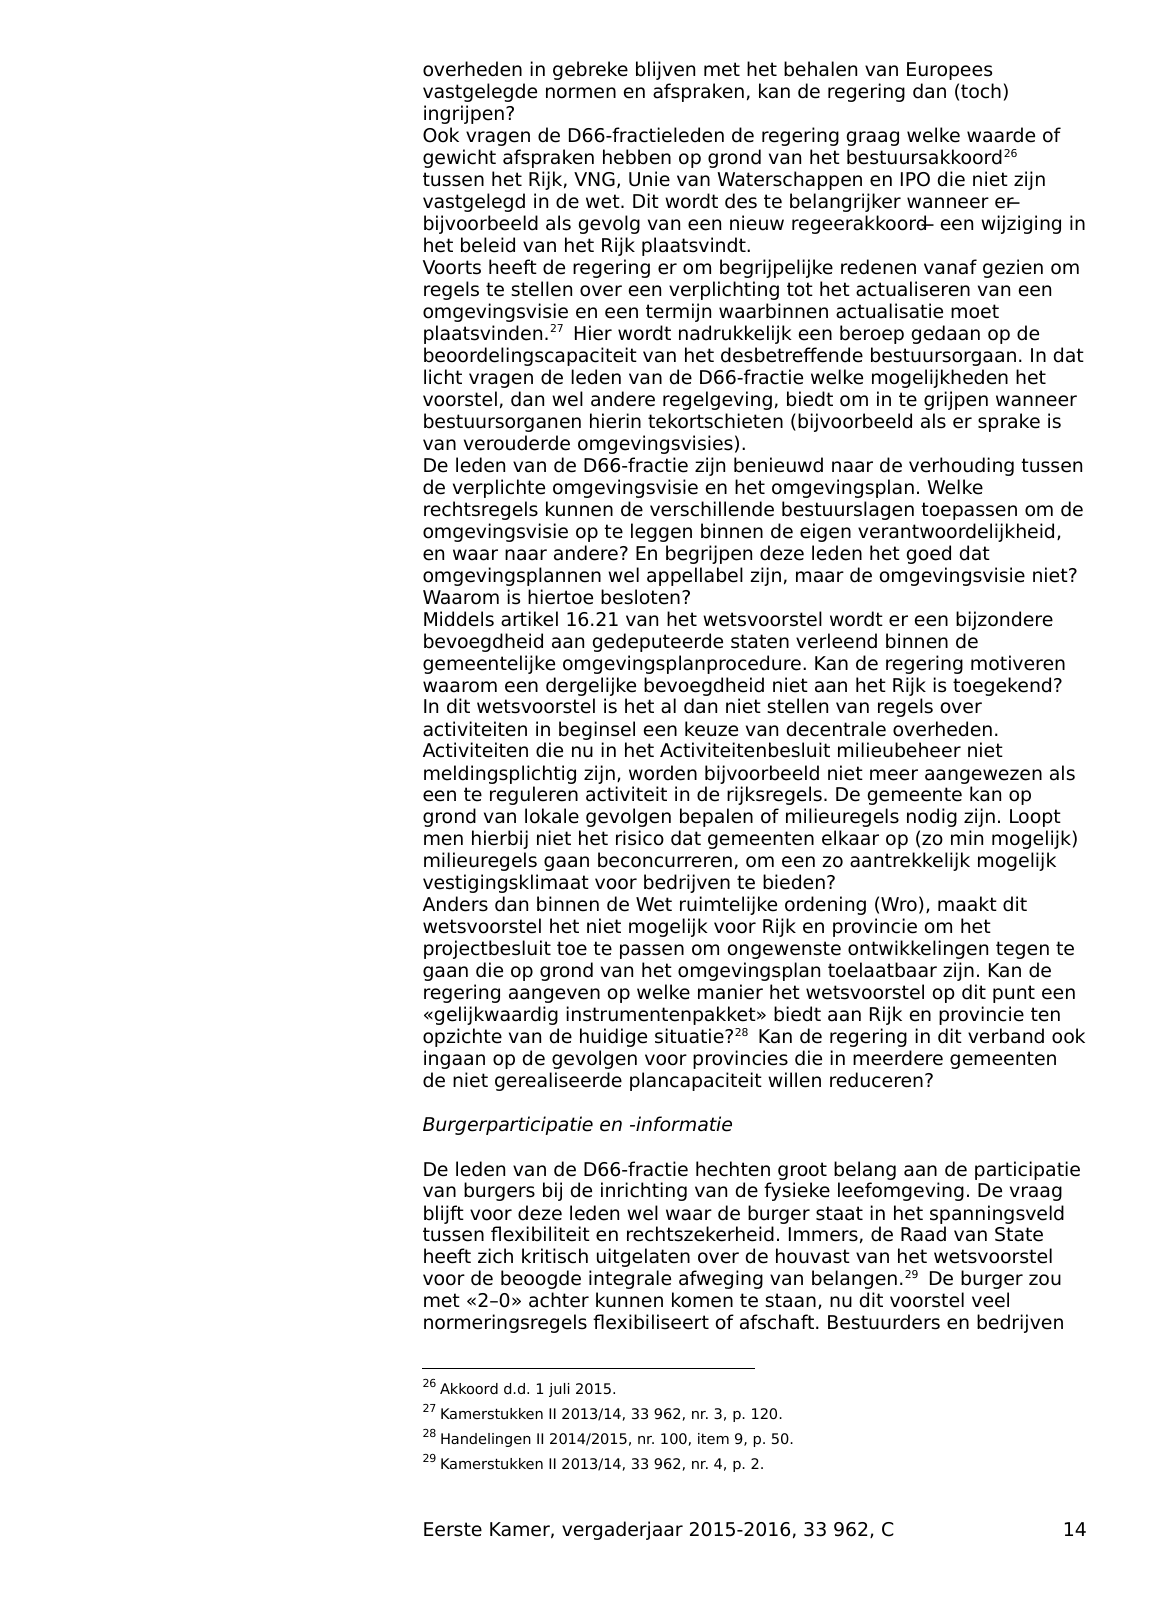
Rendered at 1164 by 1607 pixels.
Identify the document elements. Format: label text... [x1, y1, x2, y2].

text In dit wetsvoorstel is het al dan niet stellen van regels over activiteiten in beginsel een keuze van decentrale overheden. Activiteiten die nu in het Activiteitenbesluit milieubeheer niet meldingsplichtig zijn, worden bijvoorbeeld niet meer aangewezen als een te reguleren activiteit in de rijksregels. De gemeente kan op grond van lokale gevolgen bepalen of milieuregels nodig zijn. Loopt men hierbij niet het risico dat gemeenten elkaar op (zo min mogelijk) milieuregels gaan beconcurreren, om een zo aantrekkelijk mogelijk vestigingsklimaat voor bedrijven te bieden? [422, 696, 1087, 894]
text Kamerstukken II 2013/14, 33 962, nr. 3, p. 120. [422, 1402, 1087, 1424]
text Handelingen II 2014/2015, nr. 100, item 9, p. 50. [422, 1427, 1087, 1449]
text De leden van de D66-fractie hechten groot belang aan de participatie van burgers bij de inrichting van de fysieke leefomgeving. De vraag blijft voor deze leden wel waar de burger staat in het spanningsveld tussen flexibiliteit en rechtszekerheid. Immers, de Raad van State heeft zich kritisch uitgelaten over de houvast van het wetsvoorstel voor de beoogde integrale afweging van belangen. De burger zou met «2–0» achter kunnen komen te staan, nu dit voorstel veel normeringsregels flexibiliseert of afschaft. Bestuurders en bedrijven [422, 1158, 1087, 1334]
text Middels artikel 16.21 van het wetsvoorstel wordt er een bijzondere bevoegdheid aan gedeputeerde staten verleend binnen de gemeentelijke omgevingsplanprocedure. Kan de regering motiveren waarom een dergelijke bevoegdheid niet aan het Rijk is toegekend? [422, 608, 1087, 696]
text De leden van de D66-fractie zijn benieuwd naar de verhouding tussen de verplichte omgevingsvisie en het omgevingsplan. Welke rechtsregels kunnen de verschillende bestuurslagen toepassen om de omgevingsvisie op te leggen binnen de eigen verantwoordelijkheid, en waar naar andere? En begrijpen deze leden het goed dat omgevingsplannen wel appellabel zijn, maar de omgevingsvisie niet? Waarom is hiertoe besloten? [422, 455, 1087, 608]
subtitle Burgerparticipatie en -informatie [422, 1114, 1087, 1136]
text overheden in gebreke blijven met het behalen van Europees vastgelegde normen en afspraken, kan de regering dan (toch) ingrijpen? [422, 59, 1087, 125]
text Akkoord d.d. 1 juli 2015. [422, 1377, 1087, 1399]
text Kamerstukken II 2013/14, 33 962, nr. 4, p. 2. [422, 1452, 1087, 1474]
text Voorts heeft de regering er om begrijpelijke redenen vanaf gezien om regels te stellen over een verplichting tot het actualiseren van een omgevingsvisie en een termijn waarbinnen actualisatie moet plaatsvinden. Hier wordt nadrukkelijk een beroep gedaan op de beoordelingscapaciteit van het desbetreffende bestuursorgaan. In dat licht vragen de leden van de D66-fractie welke mogelijkheden het voorstel, dan wel andere regelgeving, biedt om in te grijpen wanneer bestuursorganen hierin tekortschieten (bijvoorbeeld als er sprake is van verouderde omgevingsvisies). [422, 257, 1087, 455]
text Anders dan binnen de Wet ruimtelijke ordening (Wro), maakt dit wetsvoorstel het niet mogelijk voor Rijk en provincie om het projectbesluit toe te passen om ongewenste ontwikkelingen tegen te gaan die op grond van het omgevingsplan toelaatbaar zijn. Kan de regering aangeven op welke manier het wetsvoorstel op dit punt een «gelijkwaardig instrumentenpakket» biedt aan Rijk en provincie ten opzichte van de huidige situatie? Kan de regering in dit verband ook ingaan op de gevolgen voor provincies die in meerdere gemeenten de niet gerealiseerde plancapaciteit willen reduceren? [422, 894, 1087, 1092]
text Ook vragen de D66-fractieleden de regering graag welke waarde of gewicht afspraken hebben op grond van het bestuursakkoord tussen het Rijk, VNG, Unie van Waterschappen en IPO die niet zijn vastgelegd in de wet. Dit wordt des te belangrijker wanneer er ̶ bijvoorbeeld als gevolg van een nieuw regeerakkoord ̶ een wijziging in het beleid van het Rijk plaatsvindt. [422, 125, 1087, 257]
